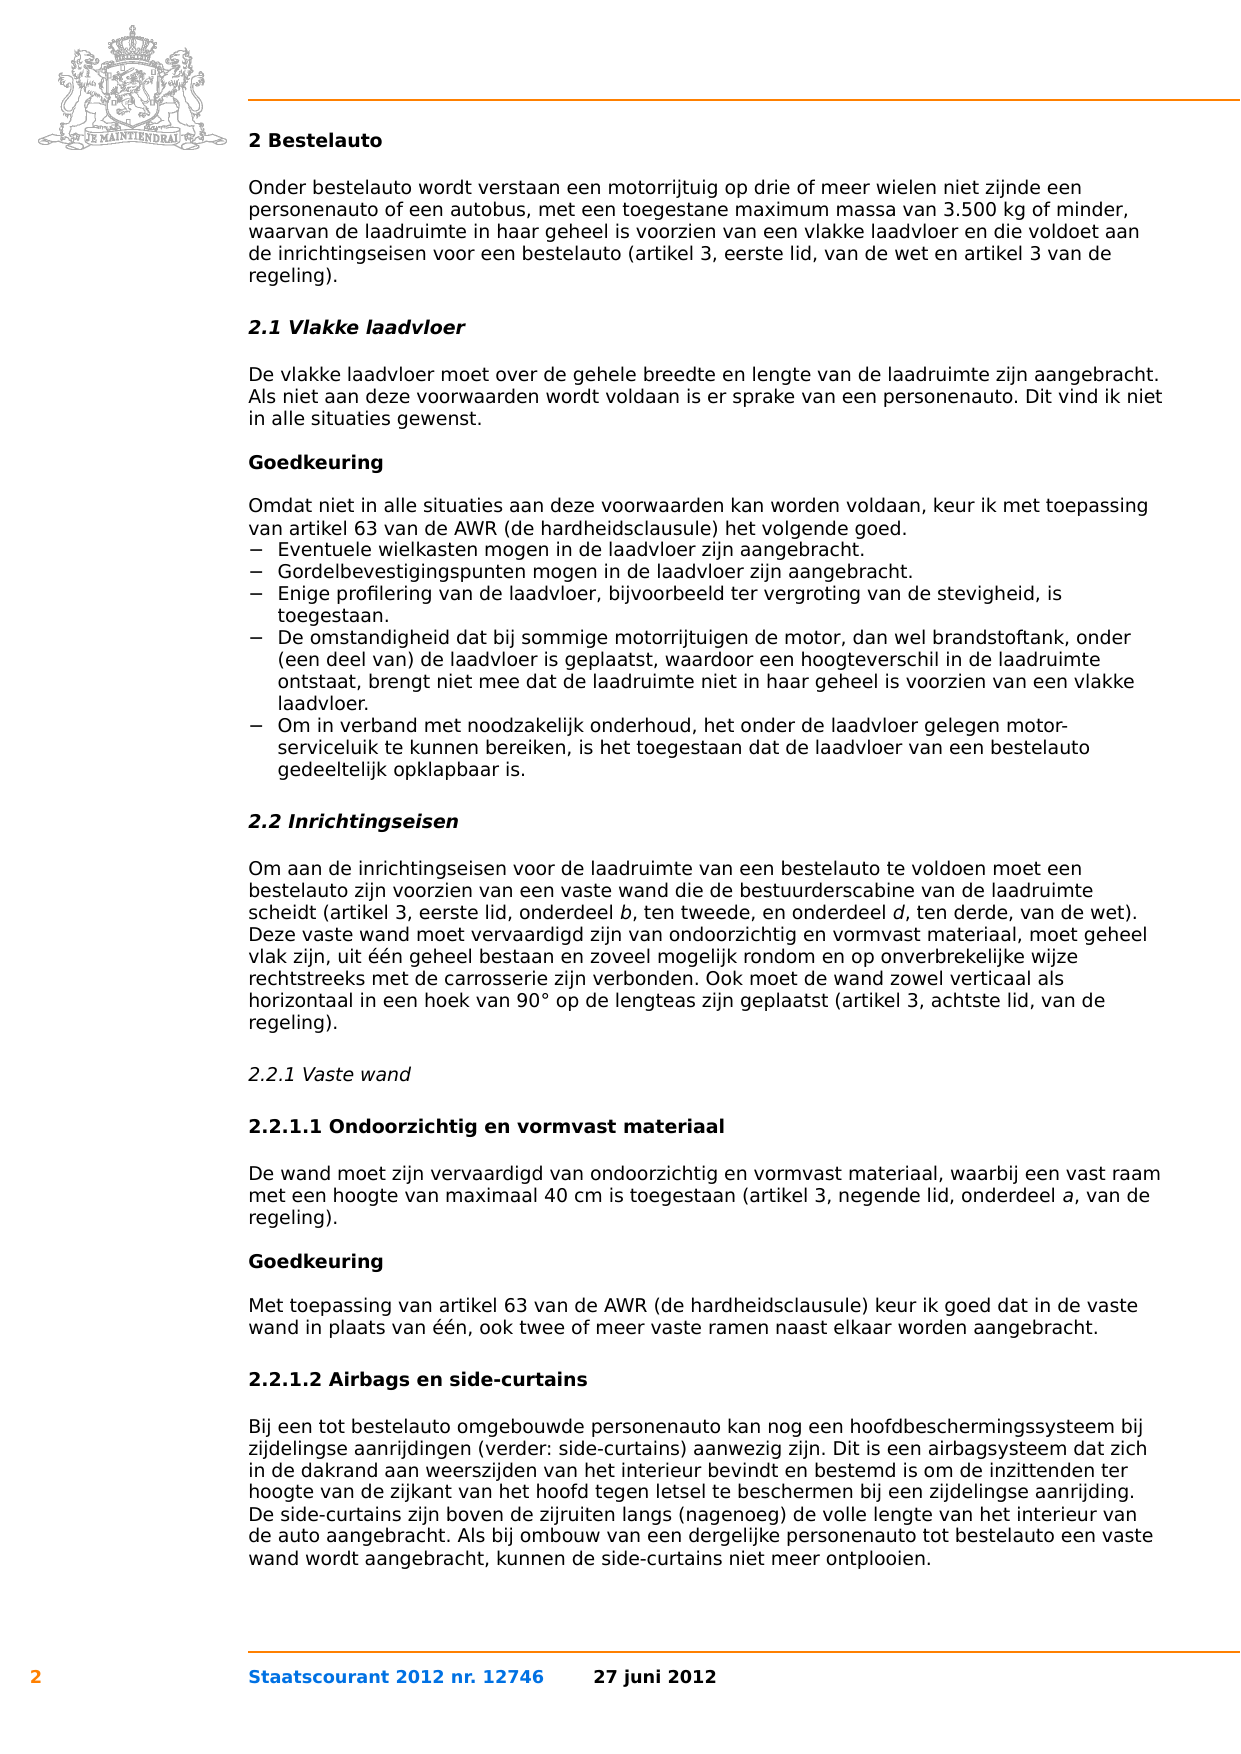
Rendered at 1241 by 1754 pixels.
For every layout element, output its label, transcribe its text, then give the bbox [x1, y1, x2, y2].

text − De omstandigheid dat bij sommige motorrijtuigen de motor, dan wel brandstoftank, onder (een deel van) de laadvloer is geplaatst, waardoor een hoogteverschil in de laadruimte ontstaat, brengt niet mee dat de laadruimte niet in haar geheel is voorzien van een vlakke laadvloer. [248, 627, 1163, 715]
text Met toepassing van artikel 63 van de AWR (de hardheidsclausule) keur ik goed dat in de vaste wand in plaats van één, ook twee of meer vaste ramen naast elkaar worden aangebracht. [248, 1294, 1163, 1338]
text − Eventuele wielkasten mogen in de laadvloer zijn aangebracht. [248, 539, 1163, 561]
text − Enige profilering van de laadvloer, bijvoorbeeld ter vergroting van de stevigheid, is toegestaan. [248, 583, 1163, 627]
subtitle 2 Bestelauto [248, 130, 1163, 152]
subtitle Goedkeuring [248, 1251, 1163, 1273]
subtitle 2.2.1.2 Airbags en side-curtains [248, 1368, 1163, 1391]
subtitle 2.2.1.1 Ondoorzichtig en vormvast materiaal [248, 1116, 1163, 1138]
text − Gordelbevestigingspunten mogen in de laadvloer zijn aangebracht. [248, 561, 1163, 583]
text De wand moet zijn vervaardigd van ondoorzichtig en vormvast materiaal, waarbij een vast raam met een hoogte van maximaal 40 cm is toegestaan (artikel 3, negende lid, onderdeel a, van de regeling). [248, 1163, 1163, 1229]
text De vlakke laadvloer moet over de gehele breedte en lengte van de laadruimte zijn aangebracht. Als niet aan deze voorwaarden wordt voldaan is er sprake van een personenauto. Dit vind ik niet in alle situaties gewenst. [248, 364, 1163, 430]
text Bij een tot bestelauto omgebouwde personenauto kan nog een hoofdbeschermingssysteem bij zijdelingse aanrijdingen (verder: side-curtains) aanwezig zijn. Dit is een airbagsysteem dat zich in de dakrand aan weerszijden van het interieur bevindt en bestemd is om de inzittenden ter hoogte van de zijkant van het hoofd tegen letsel te beschermen bij een zijdelingse aanrijding. De side-curtains zijn boven de zijruiten langs (nagenoeg) de volle lengte van het interieur van de auto aangebracht. Als bij ombouw van een dergelijke personenauto tot bestelauto een vaste wand wordt aangebracht, kunnen de side-curtains niet meer ontplooien. [248, 1416, 1163, 1569]
picture [38, 25, 227, 150]
subtitle Goedkeuring [248, 452, 1163, 473]
text − Om in verband met noodzakelijk onderhoud, het onder de laadvloer gelegen motor-serviceluik te kunnen bereiken, is het toegestaan dat de laadvloer van een bestelauto gedeeltelijk opklapbaar is. [248, 715, 1163, 781]
subtitle 2.1 Vlakke laadvloer [248, 317, 1163, 339]
text Omdat niet in alle situaties aan deze voorwaarden kan worden voldaan, keur ik met toepassing van artikel 63 van de AWR (de hardheidsclausule) het volgende goed. [248, 495, 1163, 539]
text Om aan de inrichtingseisen voor de laadruimte van een bestelauto te voldoen moet een bestelauto zijn voorzien van een vaste wand die de bestuurderscabine van de laadruimte scheidt (artikel 3, eerste lid, onderdeel b, ten tweede, en onderdeel d, ten derde, van de wet). Deze vaste wand moet vervaardigd zijn van ondoorzichtig en vormvast materiaal, moet geheel vlak zijn, uit één geheel bestaan en zoveel mogelijk rondom en op onverbrekelijke wijze rechtstreeks met de carrosserie zijn verbonden. Ook moet de wand zowel verticaal als horizontaal in een hoek van 90° op de lengteas zijn geplaatst (artikel 3, achtste lid, van de regeling). [248, 858, 1163, 1034]
text Onder bestelauto wordt verstaan een motorrijtuig op drie of meer wielen niet zijnde een personenauto of een autobus, met een toegestane maximum massa van 3.500 kg of minder, waarvan de laadruimte in haar geheel is voorzien van een vlakke laadvloer en die voldoet aan de inrichtingseisen voor een bestelauto (artikel 3, eerste lid, van de wet en artikel 3 van de regeling). [248, 177, 1163, 287]
subtitle 2.2 Inrichtingseisen [248, 811, 1163, 833]
subtitle 2.2.1 Vaste wand [248, 1064, 1163, 1086]
